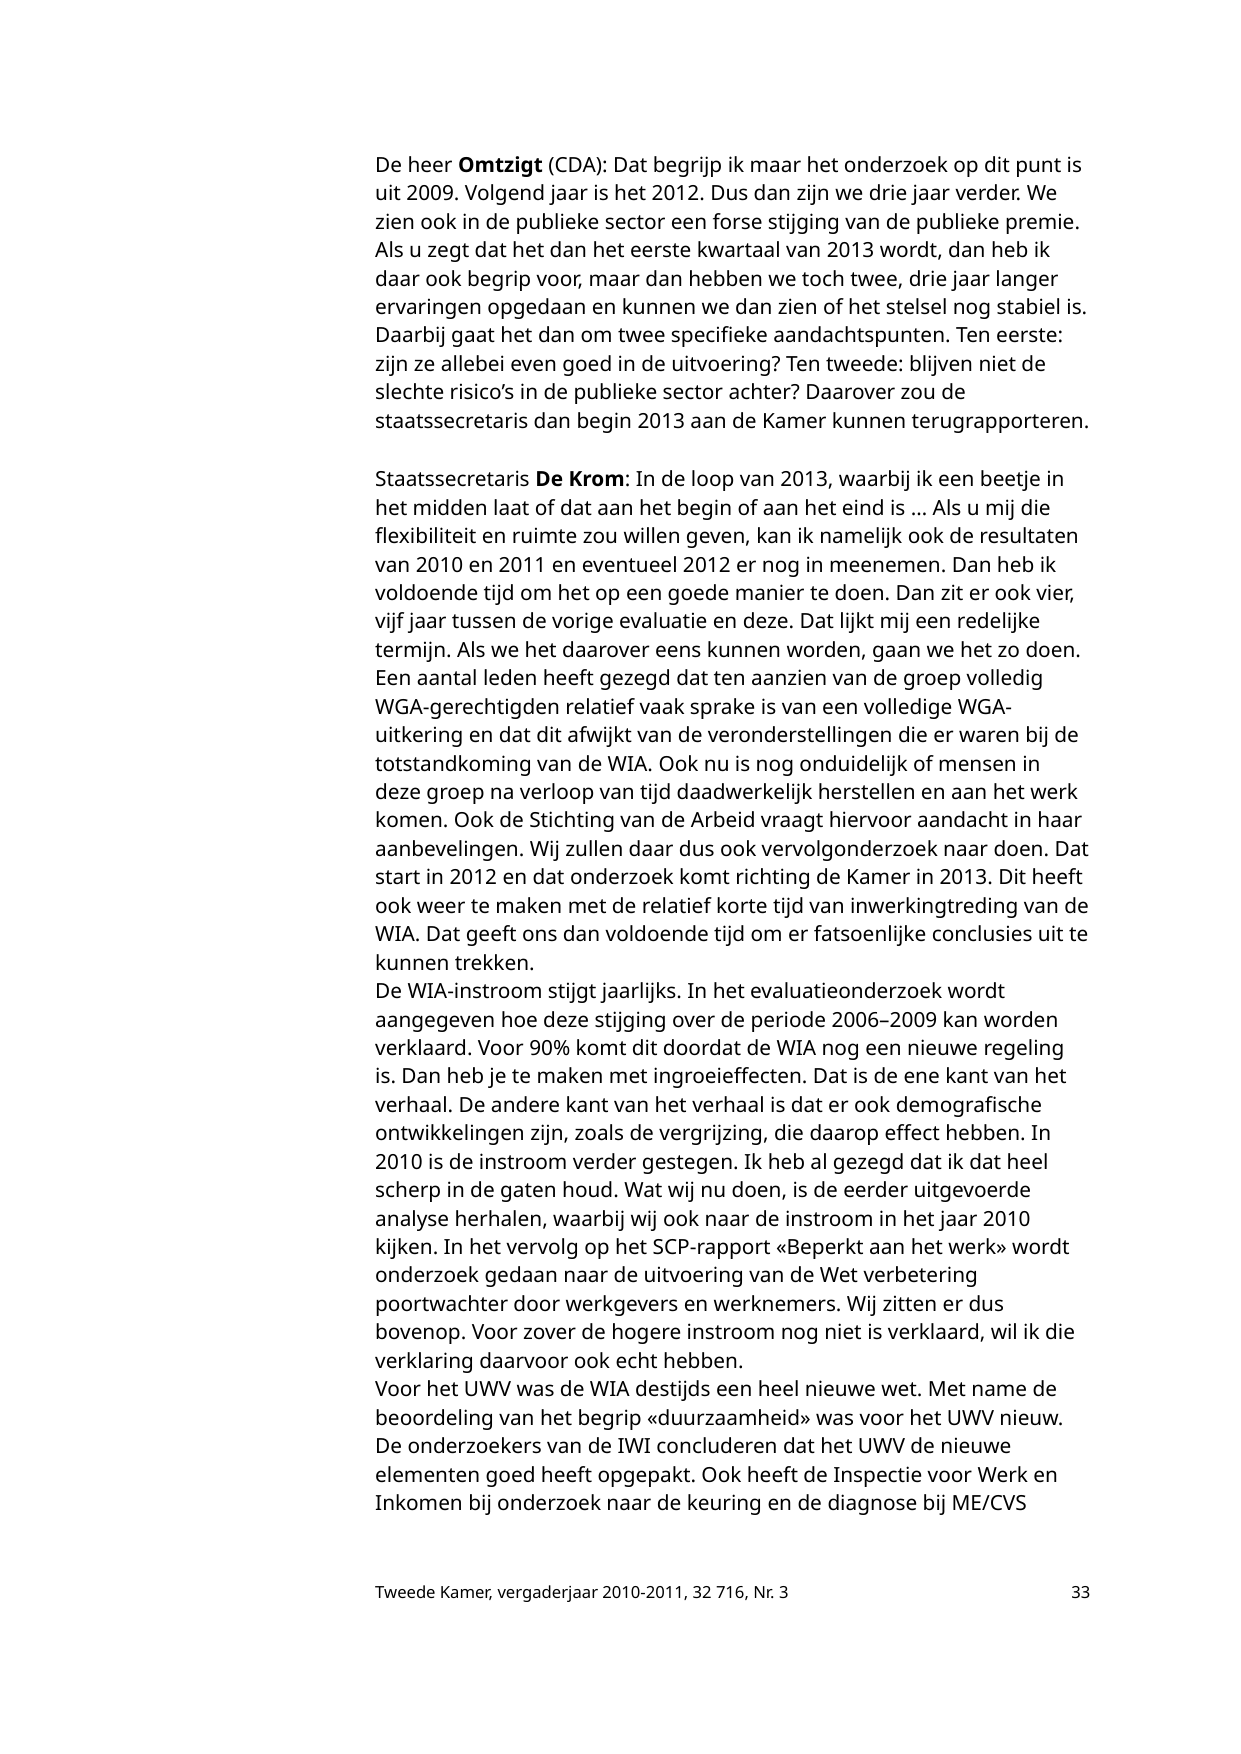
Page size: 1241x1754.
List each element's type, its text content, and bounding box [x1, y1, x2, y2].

text Voor het UWV was de WIA destijds een heel nieuwe wet. Met name de beoordeling van het begrip «duurzaamheid» was voor het UWV nieuw. De onderzoekers van de IWI concluderen dat het UWV de nieuwe elementen goed heeft opgepakt. Ook heeft de Inspectie voor Werk en Inkomen bij onderzoek naar de keuring en de diagnose bij ME/CVS [375, 1374, 1090, 1517]
text De WIA-instroom stijgt jaarlijks. In het evaluatieonderzoek wordt aangegeven hoe deze stijging over de periode 2006–2009 kan worden verklaard. Voor 90% komt dit doordat de WIA nog een nieuwe regeling is. Dan heb je te maken met ingroeieffecten. Dat is de ene kant van het verhaal. De andere kant van het verhaal is dat er ook demografische ontwikkelingen zijn, zoals de vergrijzing, die daarop effect hebben. In 2010 is de instroom verder gestegen. Ik heb al gezegd dat ik dat heel scherp in de gaten houd. Wat wij nu doen, is de eerder uitgevoerde analyse herhalen, waarbij wij ook naar de instroom in het jaar 2010 kijken. In het vervolg op het SCP-rapport «Beperkt aan het werk» wordt onderzoek gedaan naar de uitvoering van de Wet verbetering poortwachter door werkgevers en werknemers. Wij zitten er dus bovenop. Voor zover de hogere instroom nog niet is verklaard, wil ik die verklaring daarvoor ook echt hebben. [375, 976, 1090, 1374]
text De heer Omtzigt (CDA): Dat begrijp ik maar het onderzoek op dit punt is uit 2009. Volgend jaar is het 2012. Dus dan zijn we drie jaar verder. We zien ook in de publieke sector een forse stijging van de publieke premie. Als u zegt dat het dan het eerste kwartaal van 2013 wordt, dan heb ik daar ook begrip voor, maar dan hebben we toch twee, drie jaar langer ervaringen opgedaan en kunnen we dan zien of het stelsel nog stabiel is. Daarbij gaat het dan om twee specifieke aandachtspunten. Ten eerste: zijn ze allebei even goed in de uitvoering? Ten tweede: blijven niet de slechte risico’s in de publieke sector achter? Daarover zou de staatssecretaris dan begin 2013 aan de Kamer kunnen terugrapporteren. [375, 150, 1090, 434]
text Staatssecretaris De Krom: In de loop van 2013, waarbij ik een beetje in het midden laat of dat aan het begin of aan het eind is … Als u mij die flexibiliteit en ruimte zou willen geven, kan ik namelijk ook de resultaten van 2010 en 2011 en eventueel 2012 er nog in meenemen. Dan heb ik voldoende tijd om het op een goede manier te doen. Dan zit er ook vier, vijf jaar tussen de vorige evaluatie en deze. Dat lijkt mij een redelijke termijn. Als we het daarover eens kunnen worden, gaan we het zo doen. [375, 464, 1090, 663]
text Een aantal leden heeft gezegd dat ten aanzien van de groep volledig WGA-gerechtigden relatief vaak sprake is van een volledige WGA-uitkering en dat dit afwijkt van de veronderstellingen die er waren bij de totstandkoming van de WIA. Ook nu is nog onduidelijk of mensen in deze groep na verloop van tijd daadwerkelijk herstellen en aan het werk komen. Ook de Stichting van de Arbeid vraagt hiervoor aandacht in haar aanbevelingen. Wij zullen daar dus ook vervolgonderzoek naar doen. Dat start in 2012 en dat onderzoek komt richting de Kamer in 2013. Dit heeft ook weer te maken met de relatief korte tijd van inwerkingtreding van de WIA. Dat geeft ons dan voldoende tijd om er fatsoenlijke conclusies uit te kunnen trekken. [375, 663, 1090, 976]
